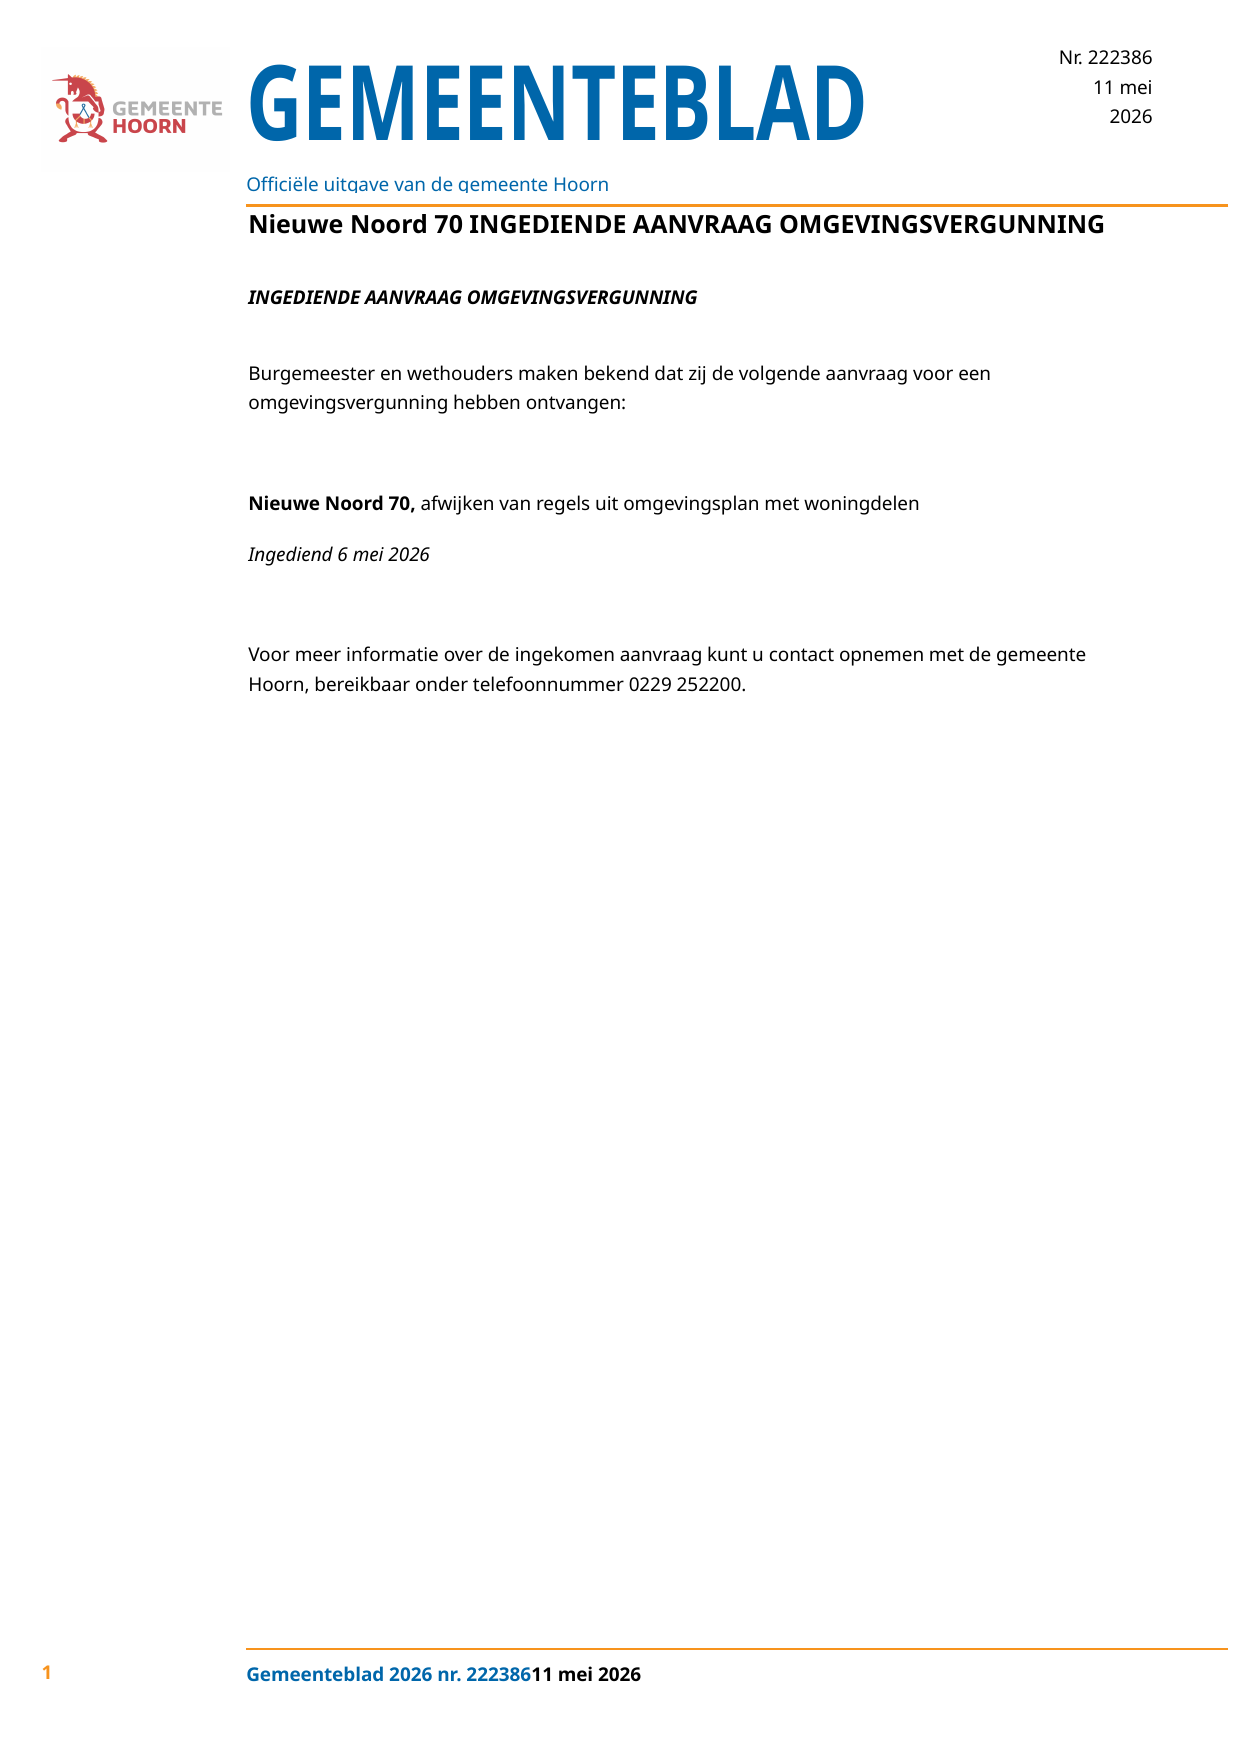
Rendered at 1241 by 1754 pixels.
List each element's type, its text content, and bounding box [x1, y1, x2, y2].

text Nieuwe Noord 70 INGEDIENDE AANVRAAG OMGEVINGSVERGUNNING [248, 207, 1152, 241]
text Ingediend 6 mei 2026 [248, 541, 1152, 567]
text Nieuwe Noord 70, afwijken van regels uit omgevingsplan met woningdelen [248, 490, 1152, 516]
text INGEDIENDE AANVRAAG OMGEVINGSVERGUNNING [248, 284, 1152, 309]
picture [41, 47, 231, 172]
text Voor meer informatie over de ingekomen aanvraag kunt u contact opnemen met de gemeente Hoorn, bereikbaar onder telefoonnummer 0229 252200. [248, 642, 1152, 697]
text Burgemeester en wethouders maken bekend dat zij de volgende aanvraag voor een omgevingsvergunning hebben ontvangen: [248, 360, 1152, 415]
